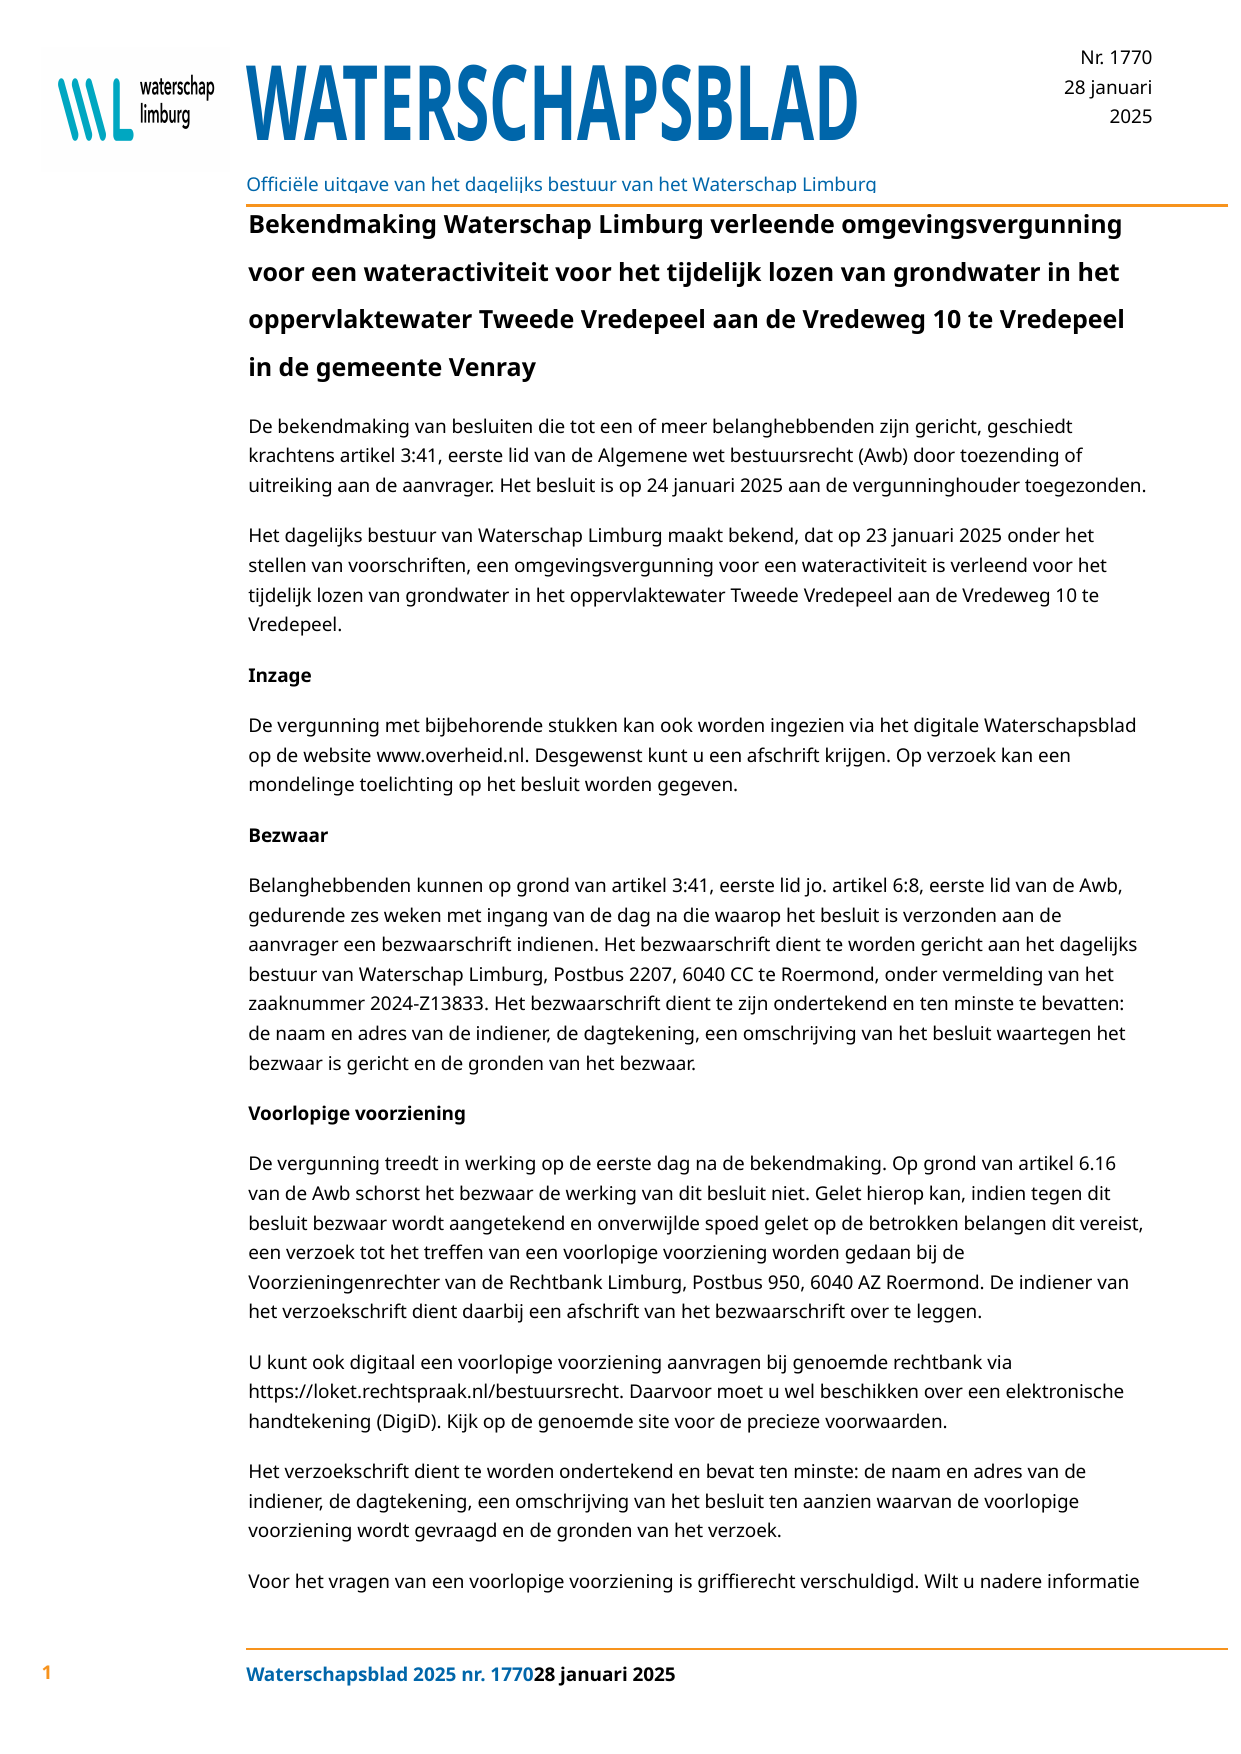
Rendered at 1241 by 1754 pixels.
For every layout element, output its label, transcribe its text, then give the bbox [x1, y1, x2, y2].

text Voor het vragen van een voorlopige voorziening is griffierecht verschuldigd. Wilt u nadere informatie [248, 1568, 1152, 1594]
text Inzage [248, 662, 1152, 688]
text Voorlopige voorziening [248, 1100, 1152, 1126]
text U kunt ook digitaal een voorlopige voorziening aanvragen bij genoemde rechtbank via https://loket.rechtspraak.nl/bestuursrecht. Daarvoor moet u wel beschikken over een elektronische handtekening (DigiD). Kijk op de genoemde site voor de precieze voorwaarden. [248, 1349, 1152, 1434]
text Het verzoekschrift dient te worden ondertekend en bevat ten minste: de naam en adres van de indiener, de dagtekening, een omschrijving van het besluit ten aanzien waarvan de voorlopige voorziening wordt gevraagd en de gronden van het verzoek. [248, 1458, 1152, 1543]
text Het dagelijks bestuur van Waterschap Limburg maakt bekend, dat op 23 januari 2025 onder het stellen van voorschriften, een omgevingsvergunning voor een wateractiviteit is verleend voor het tijdelijk lozen van grondwater in het oppervlaktewater Tweede Vredepeel aan de Vredeweg 10 te Vredepeel. [248, 523, 1152, 637]
text Bezwaar [248, 822, 1152, 848]
text De vergunning treedt in werking op de eerste dag na de bekendmaking. Op grond van artikel 6.16 van de Awb schorst het bezwaar de werking van dit besluit niet. Gelet hierop kan, indien tegen dit besluit bezwaar wordt aangetekend en onverwijlde spoed gelet op de betrokken belangen dit vereist, een verzoek tot het treffen van een voorlopige voorziening worden gedaan bij de Voorzieningenrechter van de Rechtbank Limburg, Postbus 950, 6040 AZ Roermond. De indiener van het verzoekschrift dient daarbij een afschrift van het bezwaarschrift over te leggen. [248, 1151, 1152, 1324]
text Belanghebbenden kunnen op grond van artikel 3:41, eerste lid jo. artikel 6:8, eerste lid van de Awb, gedurende zes weken met ingang van de dag na die waarop het besluit is verzonden aan de aanvrager een bezwaarschrift indienen. Het bezwaarschrift dient te worden gericht aan het dagelijks bestuur van Waterschap Limburg, Postbus 2207, 6040 CC te Roermond, onder vermelding van het zaaknummer 2024-Z13833. Het bezwaarschrift dient te zijn ondertekend en ten minste te bevatten: de naam en adres van de indiener, de dagtekening, een omschrijving van het besluit waartegen het bezwaar is gericht en de gronden van het bezwaar. [248, 872, 1152, 1076]
text De bekendmaking van besluiten die tot een of meer belanghebbenden zijn gericht, geschiedt krachtens artikel 3:41, eerste lid van de Algemene wet bestuursrecht (Awb) door toezending of uitreiking aan de aanvrager. Het besluit is op 24 januari 2025 aan de vergunninghouder toegezonden. [248, 413, 1152, 498]
picture [41, 47, 231, 172]
text De vergunning met bijbehorende stukken kan ook worden ingezien via het digitale Waterschapsblad op de website www.overheid.nl. Desgewenst kunt u een afschrift krijgen. Op verzoek kan een mondelinge toelichting op het besluit worden gegeven. [248, 712, 1152, 797]
text Bekendmaking Waterschap Limburg verleende omgevingsvergunning voor een wateractiviteit voor het tijdelijk lozen van grondwater in het oppervlaktewater Tweede Vredepeel aan de Vredeweg 10 te Vredepeel in de gemeente Venray [248, 207, 1152, 384]
